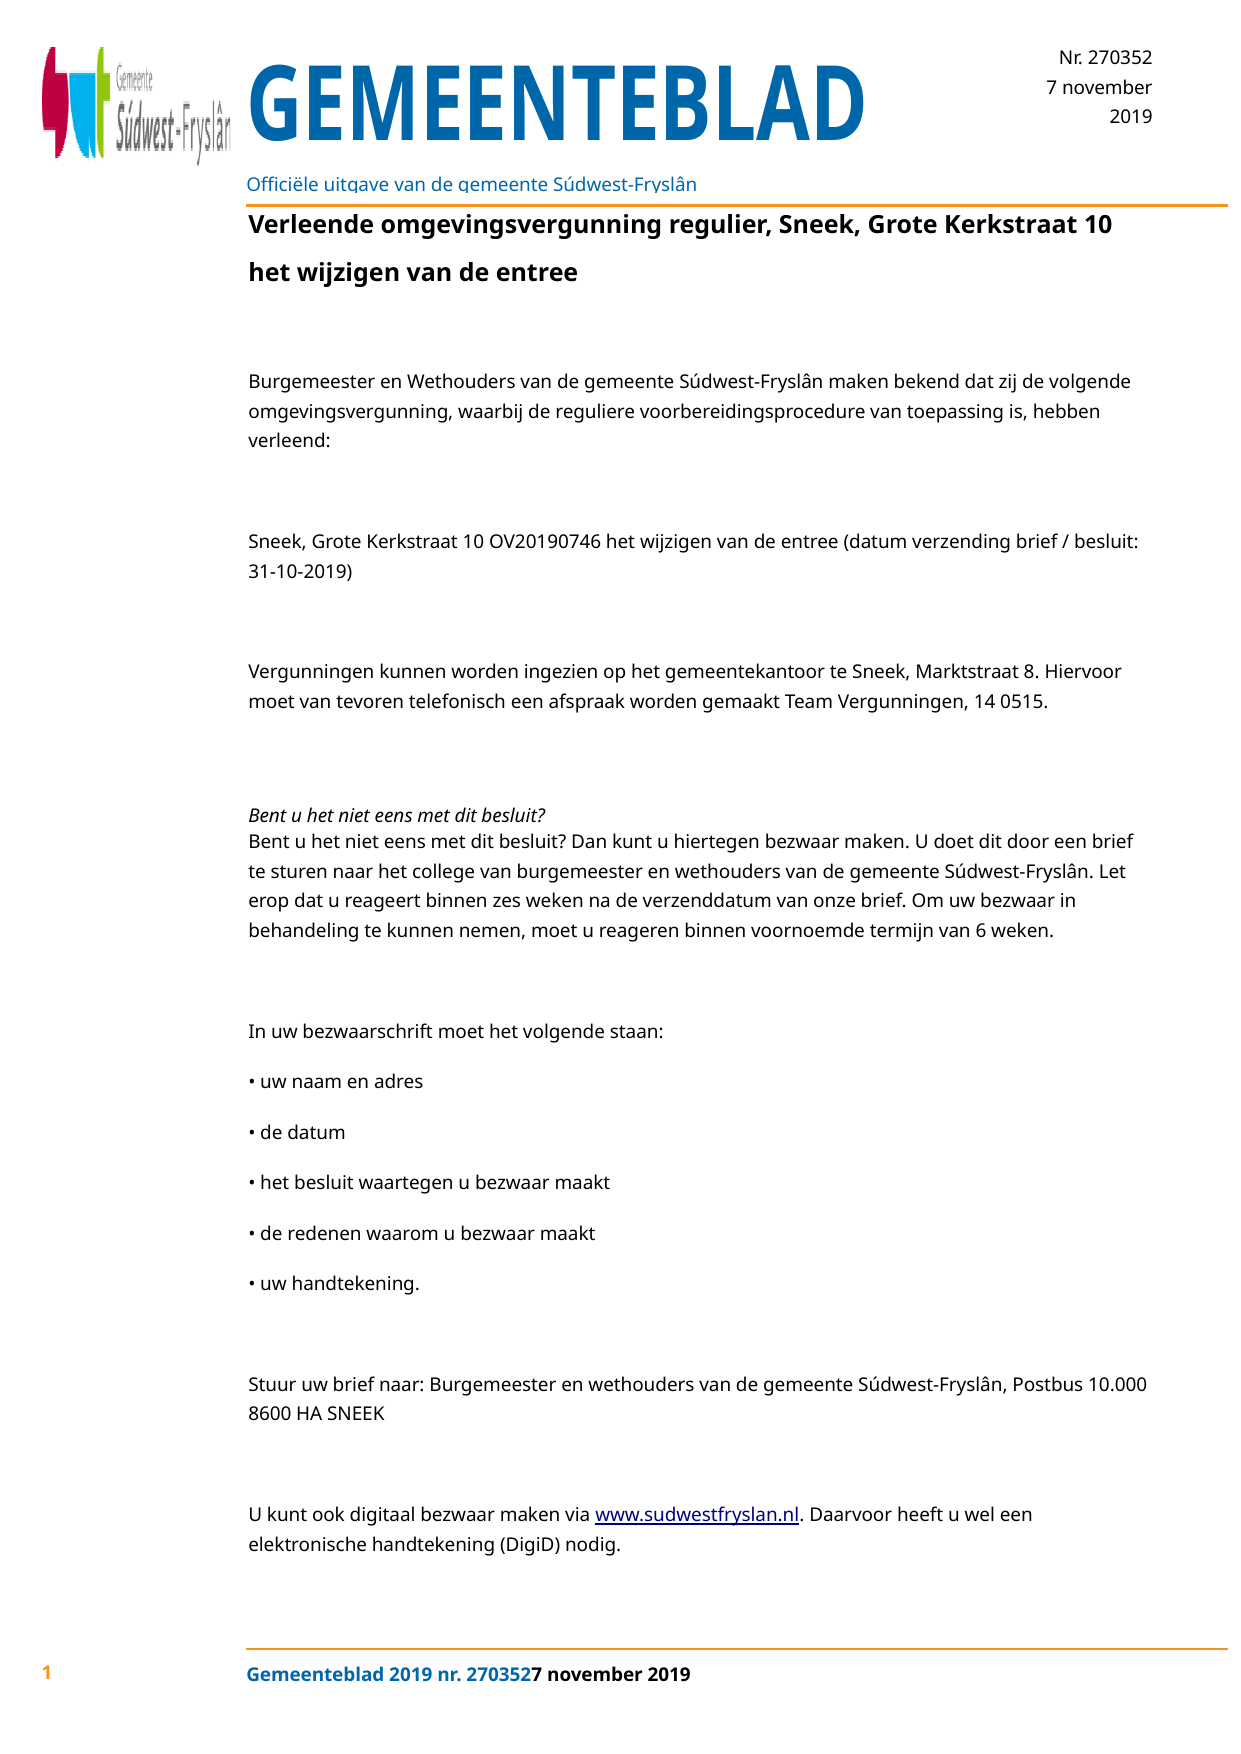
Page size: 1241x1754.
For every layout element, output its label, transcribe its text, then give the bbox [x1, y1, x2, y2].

text Sneek, Grote Kerkstraat 10 OV20190746 het wijzigen van de entree (datum verzending brief / besluit: 31-10-2019) [248, 528, 1152, 584]
text Verleende omgevingsvergunning regulier, Sneek, Grote Kerkstraat 10 het wijzigen van de entree [248, 207, 1152, 288]
text • de redenen waarom u bezwaar maakt [248, 1220, 1152, 1245]
text Bent u het niet eens met dit besluit? [248, 803, 1152, 828]
text Vergunningen kunnen worden ingezien op het gemeentekantoor te Sneek, Marktstraat 8. Hiervoor moet van tevoren telefonisch een afspraak worden gemaakt Team Vergunningen, 14 0515. [248, 659, 1152, 714]
text • uw naam en adres [248, 1068, 1152, 1094]
text Stuur uw brief naar: Burgemeester en wethouders van de gemeente Súdwest-Fryslân, Postbus 10.000 8600 HA SNEEK [248, 1371, 1152, 1426]
text In uw bezwaarschrift moet het volgende staan: [248, 1018, 1152, 1044]
text Bent u het niet eens met dit besluit? Dan kunt u hiertegen bezwaar maken. U doet dit door een brief te sturen naar het college van burgemeester en wethouders van de gemeente Súdwest-Fryslân. Let erop dat u reageert binnen zes weken na de verzenddatum van onze brief. Om uw bezwaar in behandeling te kunnen nemen, moet u reageren binnen voornoemde termijn van 6 weken. [248, 828, 1152, 943]
text • uw handtekening. [248, 1270, 1152, 1296]
picture [41, 47, 231, 172]
text • de datum [248, 1119, 1152, 1144]
text Burgemeester en Wethouders van de gemeente Súdwest-Fryslân maken bekend dat zij de volgende omgevingsvergunning, waarbij de reguliere voorbereidingsprocedure van toepassing is, hebben verleend: [248, 368, 1152, 453]
text • het besluit waartegen u bezwaar maakt [248, 1169, 1152, 1195]
text U kunt ook digitaal bezwaar maken via www.sudwestfryslan.nl. Daarvoor heeft u wel een elektronische handtekening (DigiD) nodig. [248, 1501, 1152, 1557]
